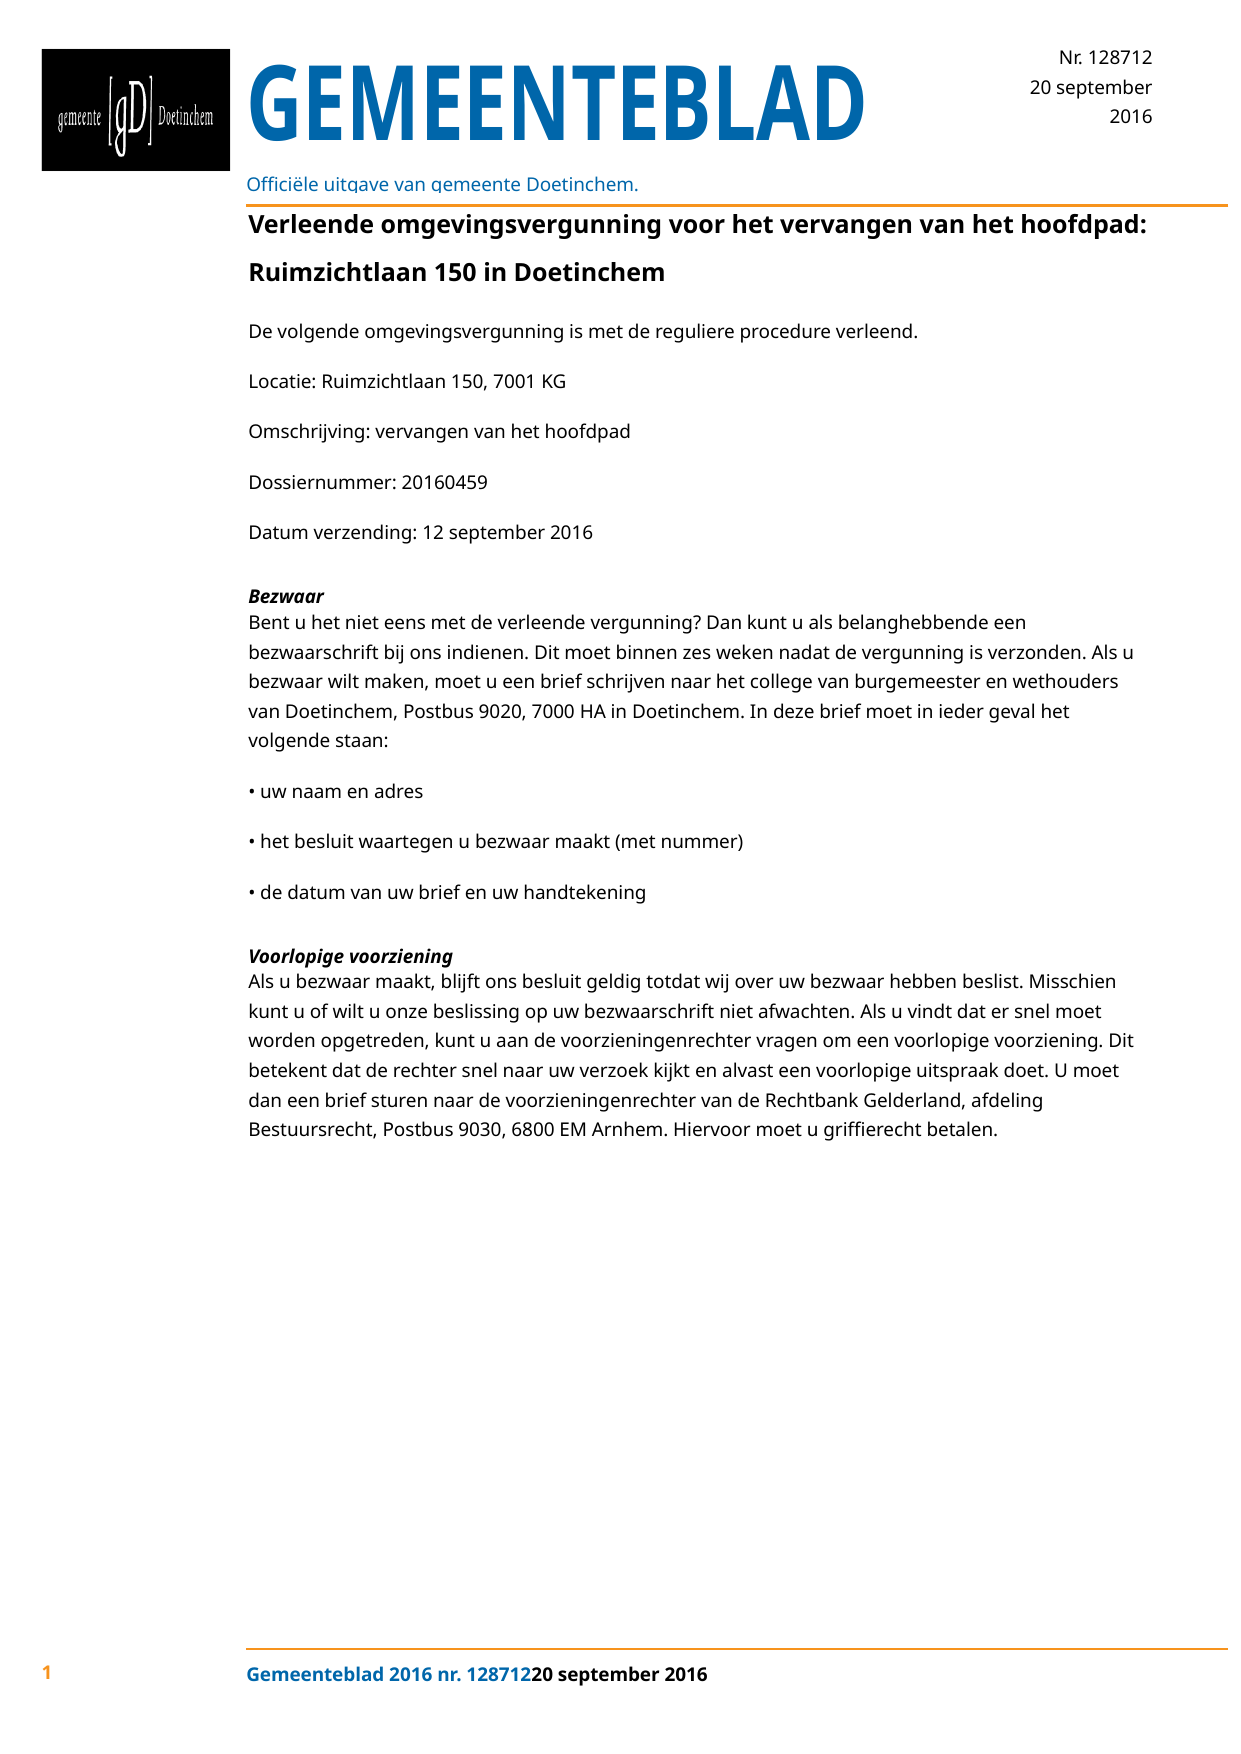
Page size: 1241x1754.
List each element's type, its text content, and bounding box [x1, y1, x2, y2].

text • de datum van uw brief en uw handtekening [248, 879, 1152, 904]
text Verleende omgevingsvergunning voor het vervangen van het hoofdpad: Ruimzichtlaan 150 in Doetinchem [248, 207, 1152, 288]
text De volgende omgevingsvergunning is met de reguliere procedure verleend. [248, 318, 1152, 344]
text Bezwaar [248, 583, 1152, 609]
text Voorlopige voorziening [248, 943, 1152, 968]
text Als u bezwaar maakt, blijft ons besluit geldig totdat wij over uw bezwaar hebben beslist. Misschien kunt u of wilt u onze beslissing op uw bezwaarschrift niet afwachten. Als u vindt dat er snel moet worden opgetreden, kunt u aan de voorzieningenrechter vragen om een voorlopige voorziening. Dit betekent dat de rechter snel naar uw verzoek kijkt en alvast een voorlopige uitspraak doet. U moet dan een brief sturen naar de voorzieningenrechter van de Rechtbank Gelderland, afdeling Bestuursrecht, Postbus 9030, 6800 EM Arnhem. Hiervoor moet u griffierecht betalen. [248, 968, 1152, 1142]
text • het besluit waartegen u bezwaar maakt (met nummer) [248, 828, 1152, 854]
text Locatie: Ruimzichtlaan 150, 7001 KG [248, 368, 1152, 394]
text Dossiernummer: 20160459 [248, 469, 1152, 495]
text Omschrijving: vervangen van het hoofdpad [248, 419, 1152, 444]
text • uw naam en adres [248, 778, 1152, 804]
picture [41, 47, 231, 172]
text Bent u het niet eens met de verleende vergunning? Dan kunt u als belanghebbende een bezwaarschrift bij ons indienen. Dit moet binnen zes weken nadat de vergunning is verzonden. Als u bezwaar wilt maken, moet u een brief schrijven naar het college van burgemeester en wethouders van Doetinchem, Postbus 9020, 7000 HA in Doetinchem. In deze brief moet in ieder geval het volgende staan: [248, 609, 1152, 753]
text Datum verzending: 12 september 2016 [248, 519, 1152, 545]
